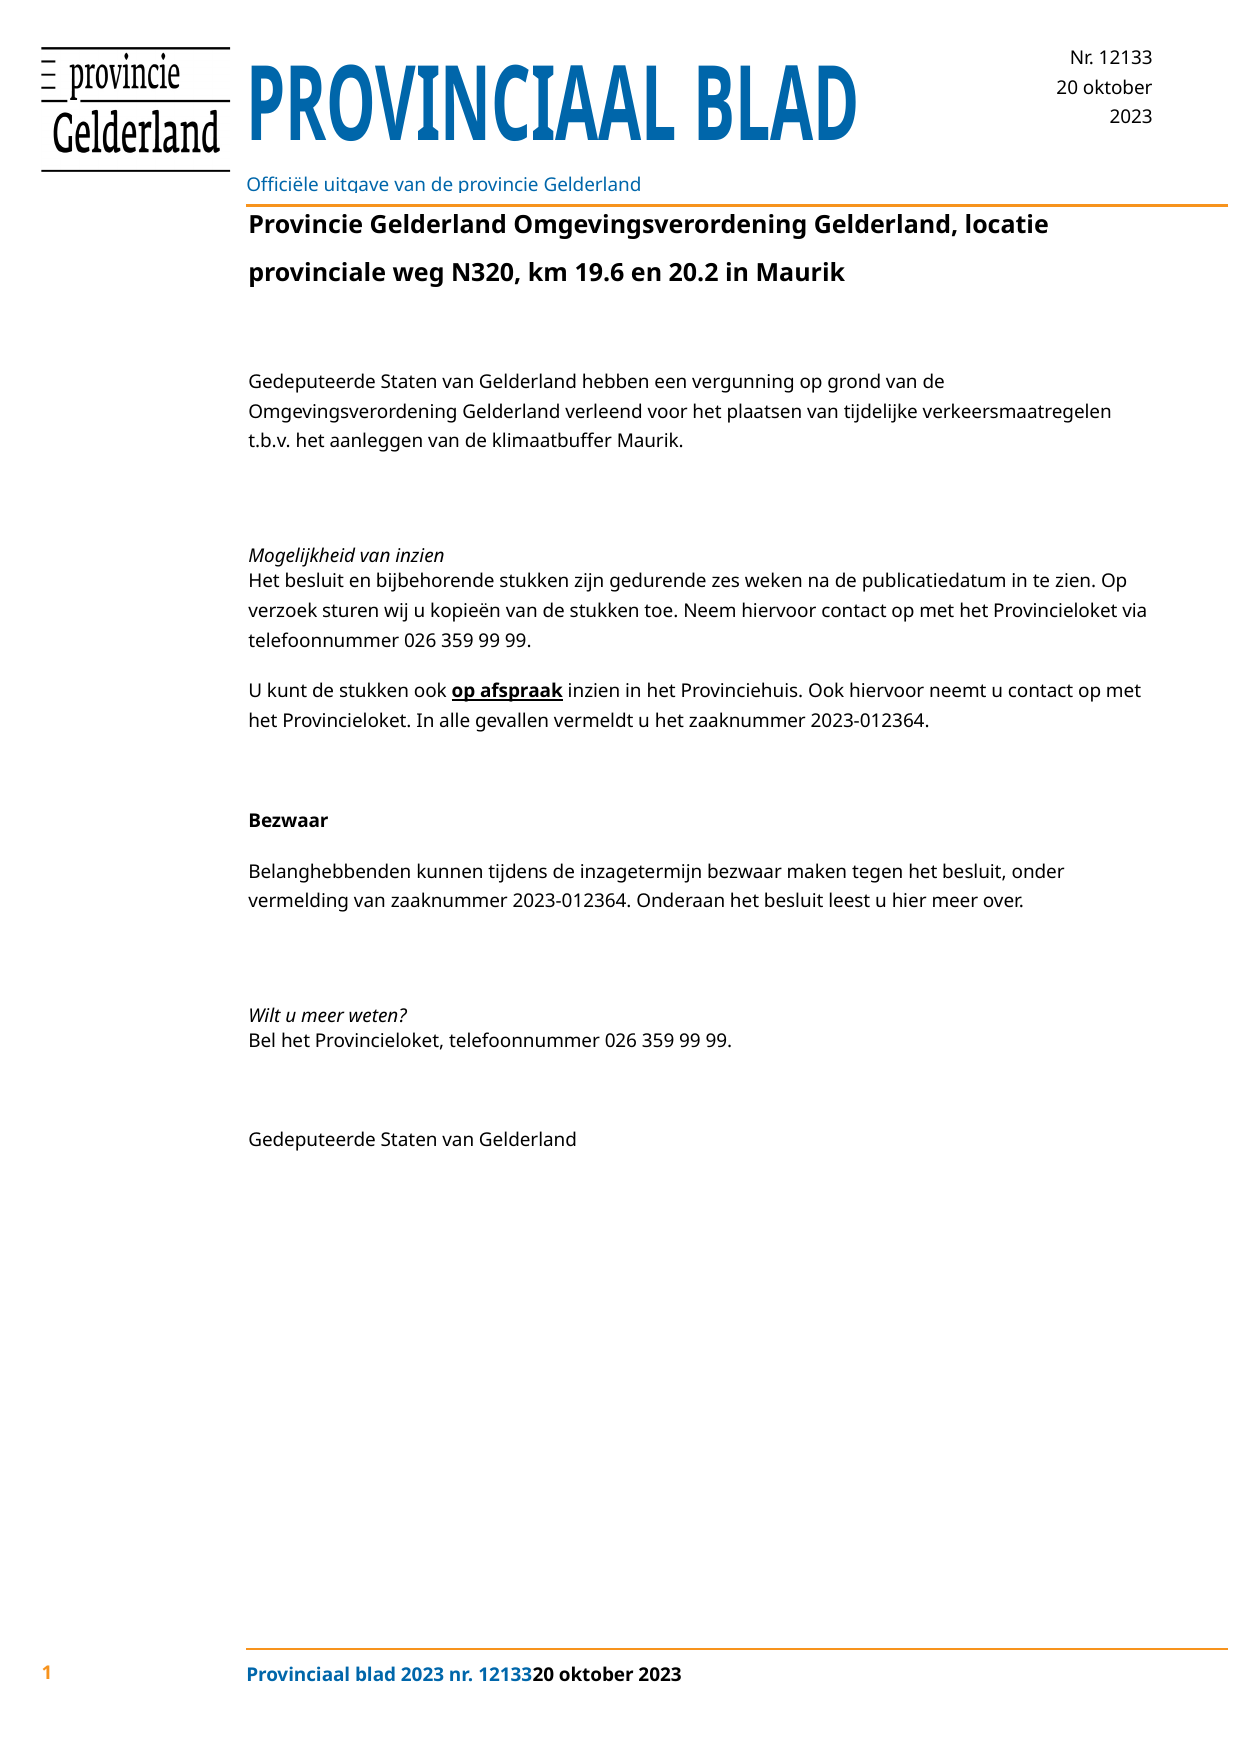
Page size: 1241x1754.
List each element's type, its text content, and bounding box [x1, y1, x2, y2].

text Het besluit en bijbehorende stukken zijn gedurende zes weken na de publicatiedatum in te zien. Op verzoek sturen wij u kopieën van de stukken toe. Neem hiervoor contact op met het Provincieloket via telefoonnummer 026 359 99 99. [248, 568, 1152, 652]
text Bel het Provincieloket, telefoonnummer 026 359 99 99. [248, 1028, 1152, 1053]
text Wilt u meer weten? [248, 1002, 1152, 1028]
text Bezwaar [248, 808, 1152, 833]
text Gedeputeerde Staten van Gelderland [248, 1126, 1152, 1152]
text Gedeputeerde Staten van Gelderland hebben een vergunning op grond van de Omgevingsverordening Gelderland verleend voor het plaatsen van tijdelijke verkeersmaatregelen t.b.v. het aanleggen van de klimaatbuffer Maurik. [248, 368, 1152, 453]
text U kunt de stukken ook op afspraak inzien in het Provinciehuis. Ook hiervoor neemt u contact op met het Provincieloket. In alle gevallen vermeldt u het zaaknummer 2023-012364. [248, 677, 1152, 732]
text Provincie Gelderland Omgevingsverordening Gelderland, locatie provinciale weg N320, km 19.6 en 20.2 in Maurik [248, 207, 1152, 288]
picture [41, 47, 231, 172]
text Belanghebbenden kunnen tijdens de inzagetermijn bezwaar maken tegen het besluit, onder vermelding van zaaknummer 2023-012364. Onderaan het besluit leest u hier meer over. [248, 858, 1152, 913]
text Mogelijkheid van inzien [248, 542, 1152, 568]
